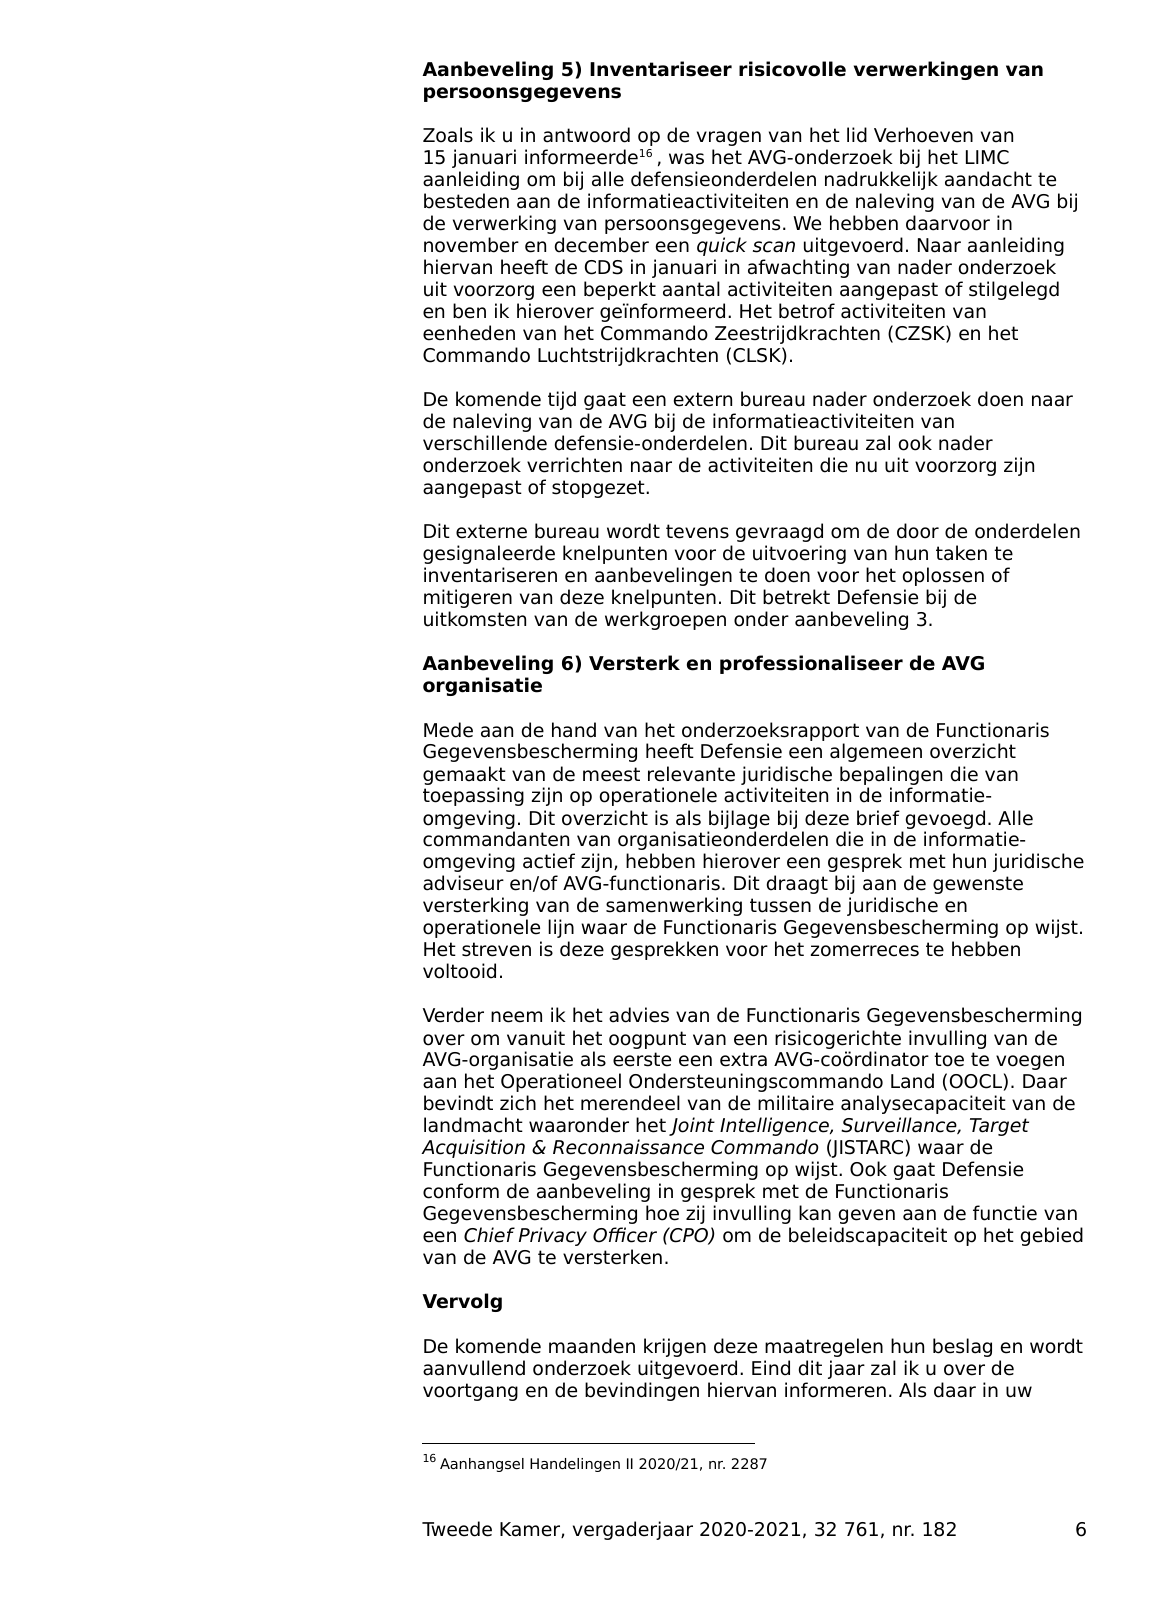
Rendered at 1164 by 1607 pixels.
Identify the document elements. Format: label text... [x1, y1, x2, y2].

text Aanhangsel Handelingen II 2020/21, nr. 2287 [422, 1452, 1087, 1474]
text Mede aan de hand van het onderzoeksrapport van de Functionaris Gegevensbescherming heeft Defensie een algemeen overzicht gemaakt van de meest relevante juridische bepalingen die van toepassing zijn op operationele activiteiten in de informatie-omgeving. Dit overzicht is als bijlage bij deze brief gevoegd. Alle commandanten van organisatieonderdelen die in de informatie-omgeving actief zijn, hebben hierover een gesprek met hun juridische adviseur en/of AVG-functionaris. Dit draagt bij aan de gewenste versterking van de samenwerking tussen de juridische en operationele lijn waar de Functionaris Gegevensbescherming op wijst. Het streven is deze gesprekken voor het zomerreces te hebben voltooid. [422, 719, 1087, 983]
text De komende maanden krijgen deze maatregelen hun beslag en wordt aanvullend onderzoek uitgevoerd. Eind dit jaar zal ik u over de voortgang en de bevindingen hiervan informeren. Als daar in uw [422, 1336, 1087, 1401]
text Zoals ik u in antwoord op de vragen van het lid Verhoeven van 15 januari informeerde, was het AVG-onderzoek bij het LIMC aanleiding om bij alle defensieonderdelen nadrukkelijk aandacht te besteden aan de informatieactiviteiten en de naleving van de AVG bij de verwerking van persoonsgegevens. We hebben daarvoor in november en december een quick scan uitgevoerd. Naar aanleiding hiervan heeft de CDS in januari in afwachting van nader onderzoek uit voorzorg een beperkt aantal activiteiten aangepast of stilgelegd en ben ik hierover geïnformeerd. Het betrof activiteiten van eenheden van het Commando Zeestrijdkrachten (CZSK) en het Commando Luchtstrijdkrachten (CLSK). [422, 125, 1087, 367]
subtitle Aanbeveling 6) Versterk en professionaliseer de AVG organisatie [422, 653, 1087, 697]
text De komende tijd gaat een extern bureau nader onderzoek doen naar de naleving van de AVG bij de informatieactiviteiten van verschillende defensie-onderdelen. Dit bureau zal ook nader onderzoek verrichten naar de activiteiten die nu uit voorzorg zijn aangepast of stopgezet. [422, 389, 1087, 499]
subtitle Vervolg [422, 1291, 1087, 1313]
subtitle Aanbeveling 5) Inventariseer risicovolle verwerkingen van persoonsgegevens [422, 59, 1087, 103]
text Dit externe bureau wordt tevens gevraagd om de door de onderdelen gesignaleerde knelpunten voor de uitvoering van hun taken te inventariseren en aanbevelingen te doen voor het oplossen of mitigeren van deze knelpunten. Dit betrekt Defensie bij de uitkomsten van de werkgroepen onder aanbeveling 3. [422, 521, 1087, 631]
text Verder neem ik het advies van de Functionaris Gegevensbescherming over om vanuit het oogpunt van een risicogerichte invulling van de AVG-organisatie als eerste een extra AVG-coördinator toe te voegen aan het Operationeel Ondersteuningscommando Land (OOCL). Daar bevindt zich het merendeel van de militaire analysecapaciteit van de landmacht waaronder het Joint Intelligence, Surveillance, Target Acquisition & Reconnaissance Commando (JISTARC) waar de Functionaris Gegevensbescherming op wijst. Ook gaat Defensie conform de aanbeveling in gesprek met de Functionaris Gegevensbescherming hoe zij invulling kan geven aan de functie van een Chief Privacy Officer (CPO) om de beleidscapaciteit op het gebied van de AVG te versterken. [422, 1005, 1087, 1269]
